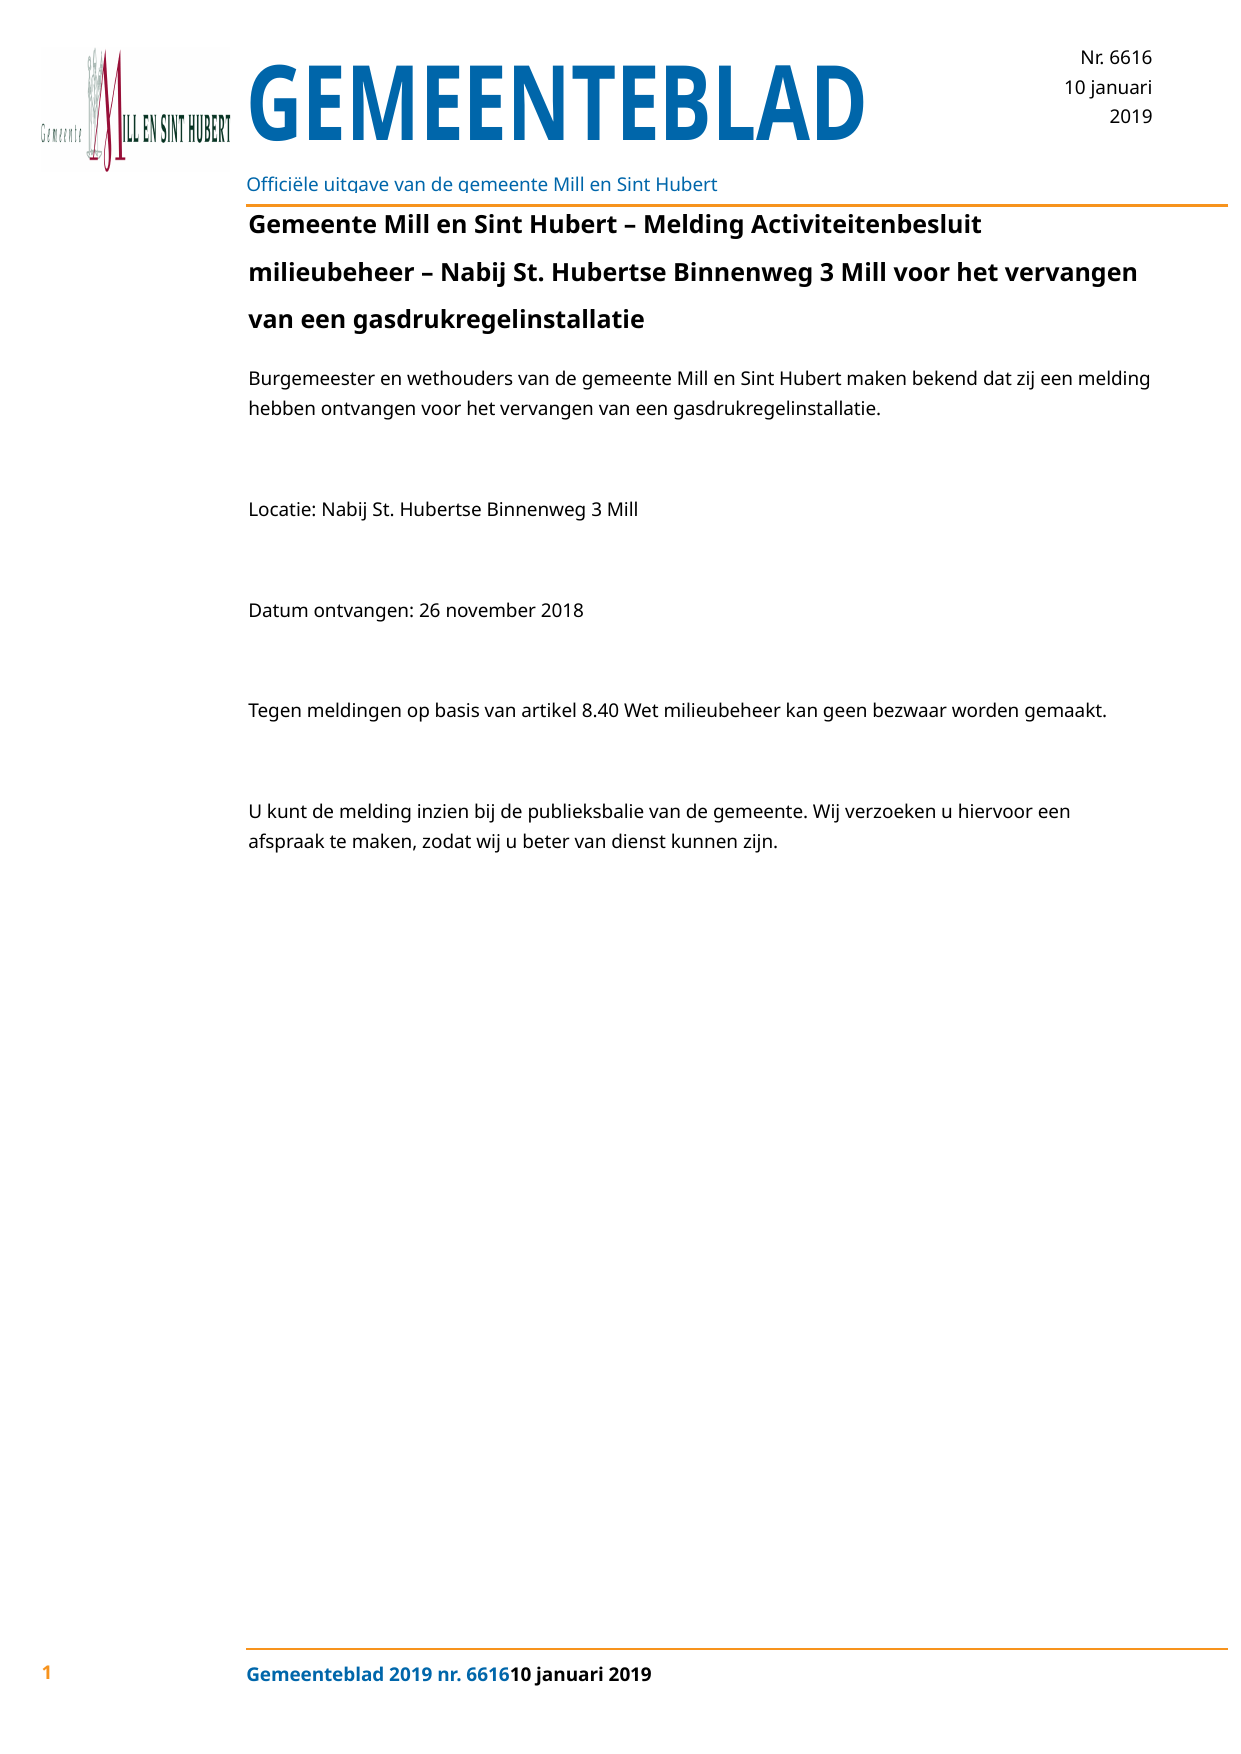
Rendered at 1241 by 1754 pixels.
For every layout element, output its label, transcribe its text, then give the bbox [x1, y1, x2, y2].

text Datum ontvangen: 26 november 2018 [248, 597, 1152, 622]
picture [41, 47, 231, 172]
text Gemeente Mill en Sint Hubert – Melding Activiteitenbesluit milieubeheer – Nabij St. Hubertse Binnenweg 3 Mill voor het vervangen van een gasdrukregelinstallatie [248, 207, 1152, 336]
text Locatie: Nabij St. Hubertse Binnenweg 3 Mill [248, 496, 1152, 522]
text Tegen meldingen op basis van artikel 8.40 Wet milieubeheer kan geen bezwaar worden gemaakt. [248, 698, 1152, 723]
text Burgemeester en wethouders van de gemeente Mill en Sint Hubert maken bekend dat zij een melding hebben ontvangen voor het vervangen van een gasdrukregelinstallatie. [248, 366, 1152, 421]
text U kunt de melding inzien bij de publieksbalie van de gemeente. Wij verzoeken u hiervoor een afspraak te maken, zodat wij u beter van dienst kunnen zijn. [248, 798, 1152, 854]
